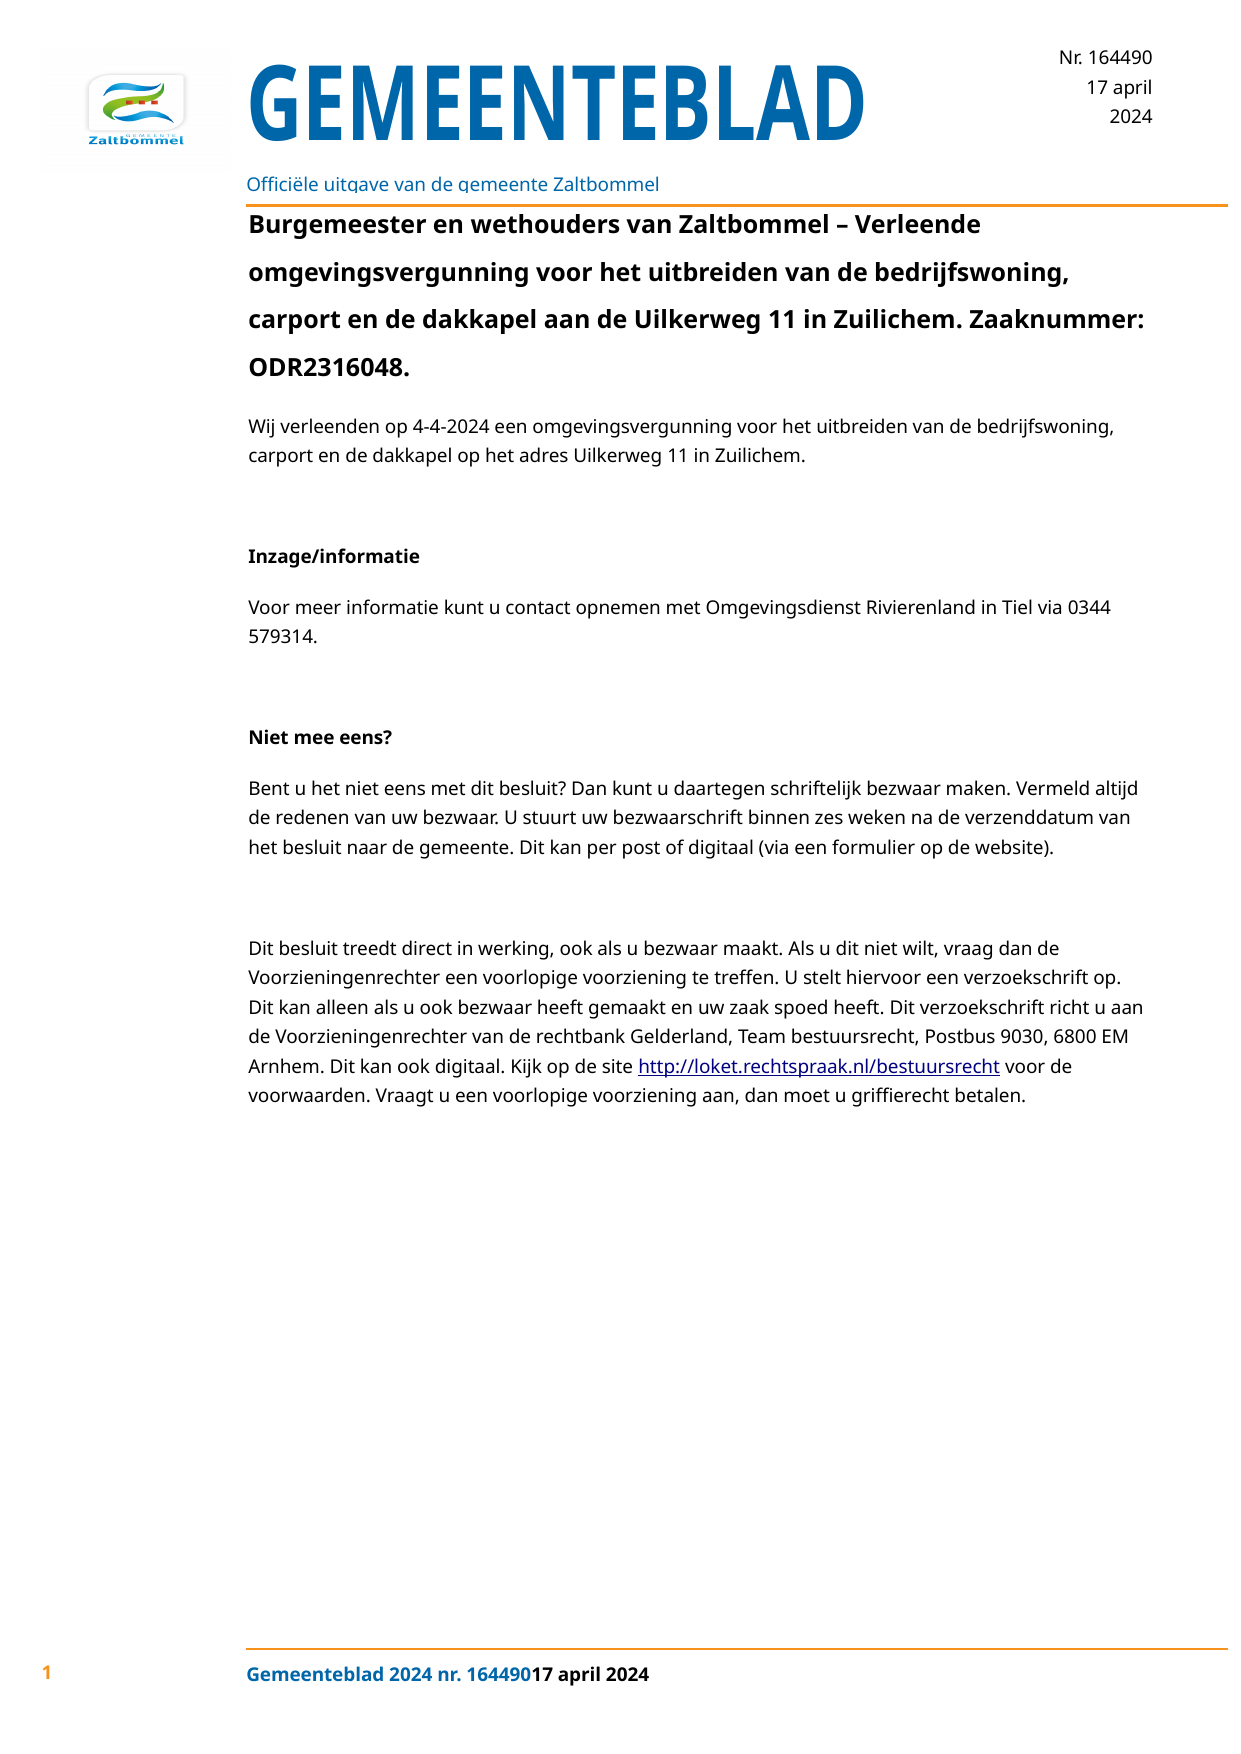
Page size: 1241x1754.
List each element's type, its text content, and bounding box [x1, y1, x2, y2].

text Voor meer informatie kunt u contact opnemen met Omgevingsdienst Rivierenland in Tiel via 0344 579314. [248, 594, 1152, 649]
text Bent u het niet eens met dit besluit? Dan kunt u daartegen schriftelijk bezwaar maken. Vermeld altijd de redenen van uw bezwaar. U stuurt uw bezwaarschrift binnen zes weken na de verzenddatum van het besluit naar de gemeente. Dit kan per post of digitaal (via een formulier op de website). [248, 775, 1152, 860]
text Dit besluit treedt direct in werking, ook als u bezwaar maakt. Als u dit niet wilt, vraag dan de Voorzieningenrechter een voorlopige voorziening te treffen. U stelt hiervoor een verzoekschrift op. Dit kan alleen als u ook bezwaar heeft gemaakt en uw zaak spoed heeft. Dit verzoekschrift richt u aan de Voorzieningenrechter van de rechtbank Gelderland, Team bestuursrecht, Postbus 9030, 6800 EM Arnhem. Dit kan ook digitaal. Kijk op de site http://loket.rechtspraak.nl/bestuursrecht voor de voorwaarden. Vraagt u een voorlopige voorziening aan, dan moet u griffierecht betalen. [248, 935, 1152, 1108]
picture [41, 47, 231, 172]
text Wij verleenden op 4-4-2024 een omgevingsvergunning voor het uitbreiden van de bedrijfswoning, carport en de dakkapel op het adres Uilkerweg 11 in Zuilichem. [248, 413, 1152, 468]
text Inzage/informatie [248, 543, 1152, 569]
text Burgemeester en wethouders van Zaltbommel – Verleende omgevingsvergunning voor het uitbreiden van de bedrijfswoning, carport en de dakkapel aan de Uilkerweg 11 in Zuilichem. Zaaknummer: ODR2316048. [248, 207, 1152, 384]
text Niet mee eens? [248, 724, 1152, 750]
